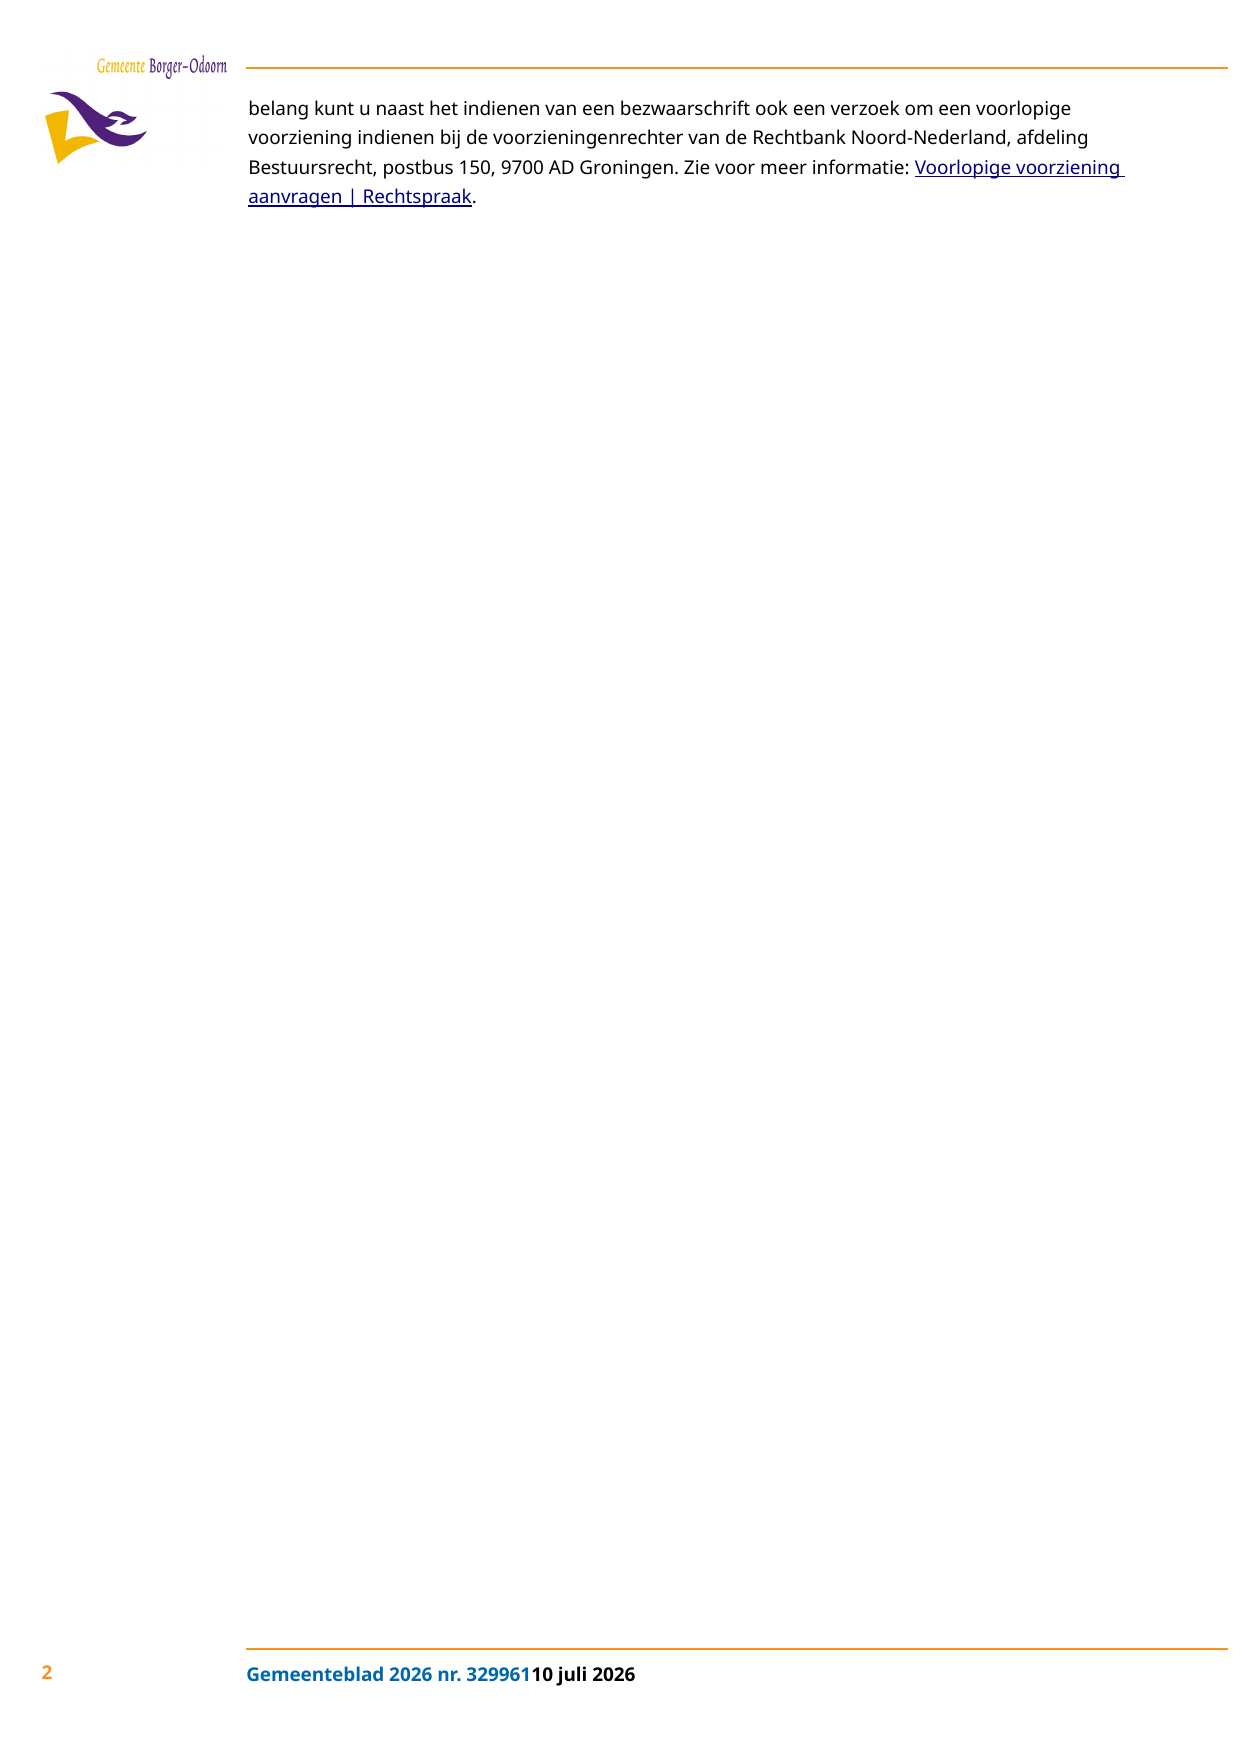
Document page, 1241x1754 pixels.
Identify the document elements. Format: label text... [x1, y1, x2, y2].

text belang kunt u naast het indienen van een bezwaarschrift ook een verzoek om een voorlopige voorziening indienen bij de voorzieningenrechter van de Rechtbank Noord-Nederland, afdeling Bestuursrecht, postbus 150, 9700 AD Groningen. Zie voor meer informatie: Voorlopige voorziening aanvragen | Rechtspraak. [248, 95, 1152, 209]
picture [41, 47, 231, 172]
